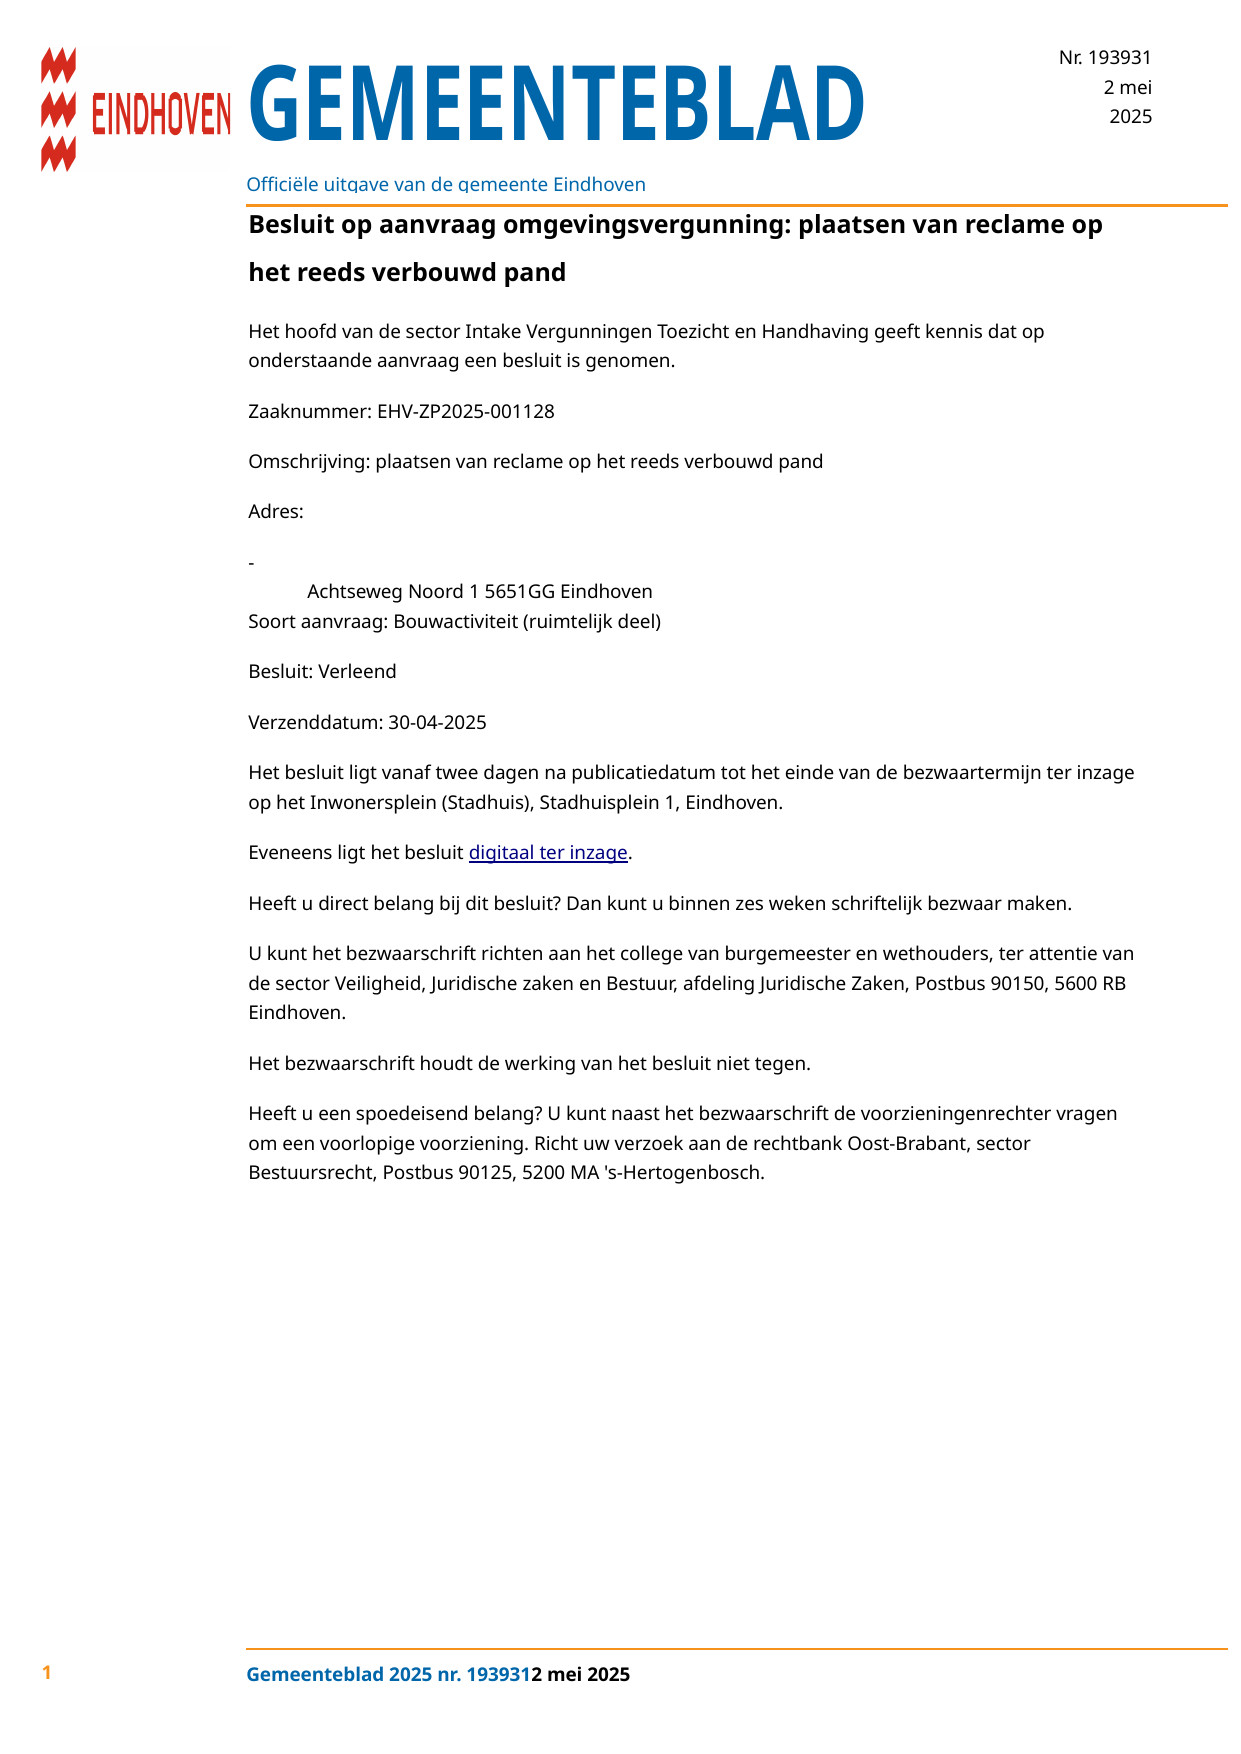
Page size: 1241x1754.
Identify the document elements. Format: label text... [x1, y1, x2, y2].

text Verzenddatum: 30-04-2025 [248, 709, 1152, 735]
text Het hoofd van de sector Intake Vergunningen Toezicht en Handhaving geeft kennis dat op onderstaande aanvraag een besluit is genomen. [248, 318, 1152, 373]
text Heeft u een spoedeisend belang? U kunt naast het bezwaarschrift de voorzieningenrechter vragen om een voorlopige voorziening. Richt uw verzoek aan de rechtbank Oost-Brabant, sector Bestuursrecht, Postbus 90125, 5200 MA 's-Hertogenbosch. [248, 1100, 1152, 1185]
text Zaaknummer: EHV-ZP2025-001128 [248, 398, 1152, 424]
text Het bezwaarschrift houdt de werking van het besluit niet tegen. [248, 1050, 1152, 1076]
text Eveneens ligt het besluit digitaal ter inzage. [248, 839, 1152, 865]
text Besluit: Verleend [248, 659, 1152, 684]
text Het besluit ligt vanaf twee dagen na publicatiedatum tot het einde van de bezwaartermijn ter inzage op het Inwonersplein (Stadhuis), Stadhuisplein 1, Eindhoven. [248, 759, 1152, 815]
text Besluit op aanvraag omgevingsvergunning: plaatsen van reclame op het reeds verbouwd pand [248, 207, 1152, 288]
text U kunt het bezwaarschrift richten aan het college van burgemeester en wethouders, ter attentie van de sector Veiligheid, Juridische zaken en Bestuur, afdeling Juridische Zaken, Postbus 90150, 5600 RB Eindhoven. [248, 940, 1152, 1025]
list Achtseweg Noord 1 5651GG Eindhoven [248, 579, 1152, 604]
picture [41, 47, 231, 172]
text Omschrijving: plaatsen van reclame op het reeds verbouwd pand [248, 448, 1152, 474]
text Soort aanvraag: Bouwactiviteit (ruimtelijk deel) [248, 608, 1152, 634]
text Adres: [248, 499, 1152, 524]
text Heeft u direct belang bij dit besluit? Dan kunt u binnen zes weken schriftelijk bezwaar maken. [248, 890, 1152, 916]
